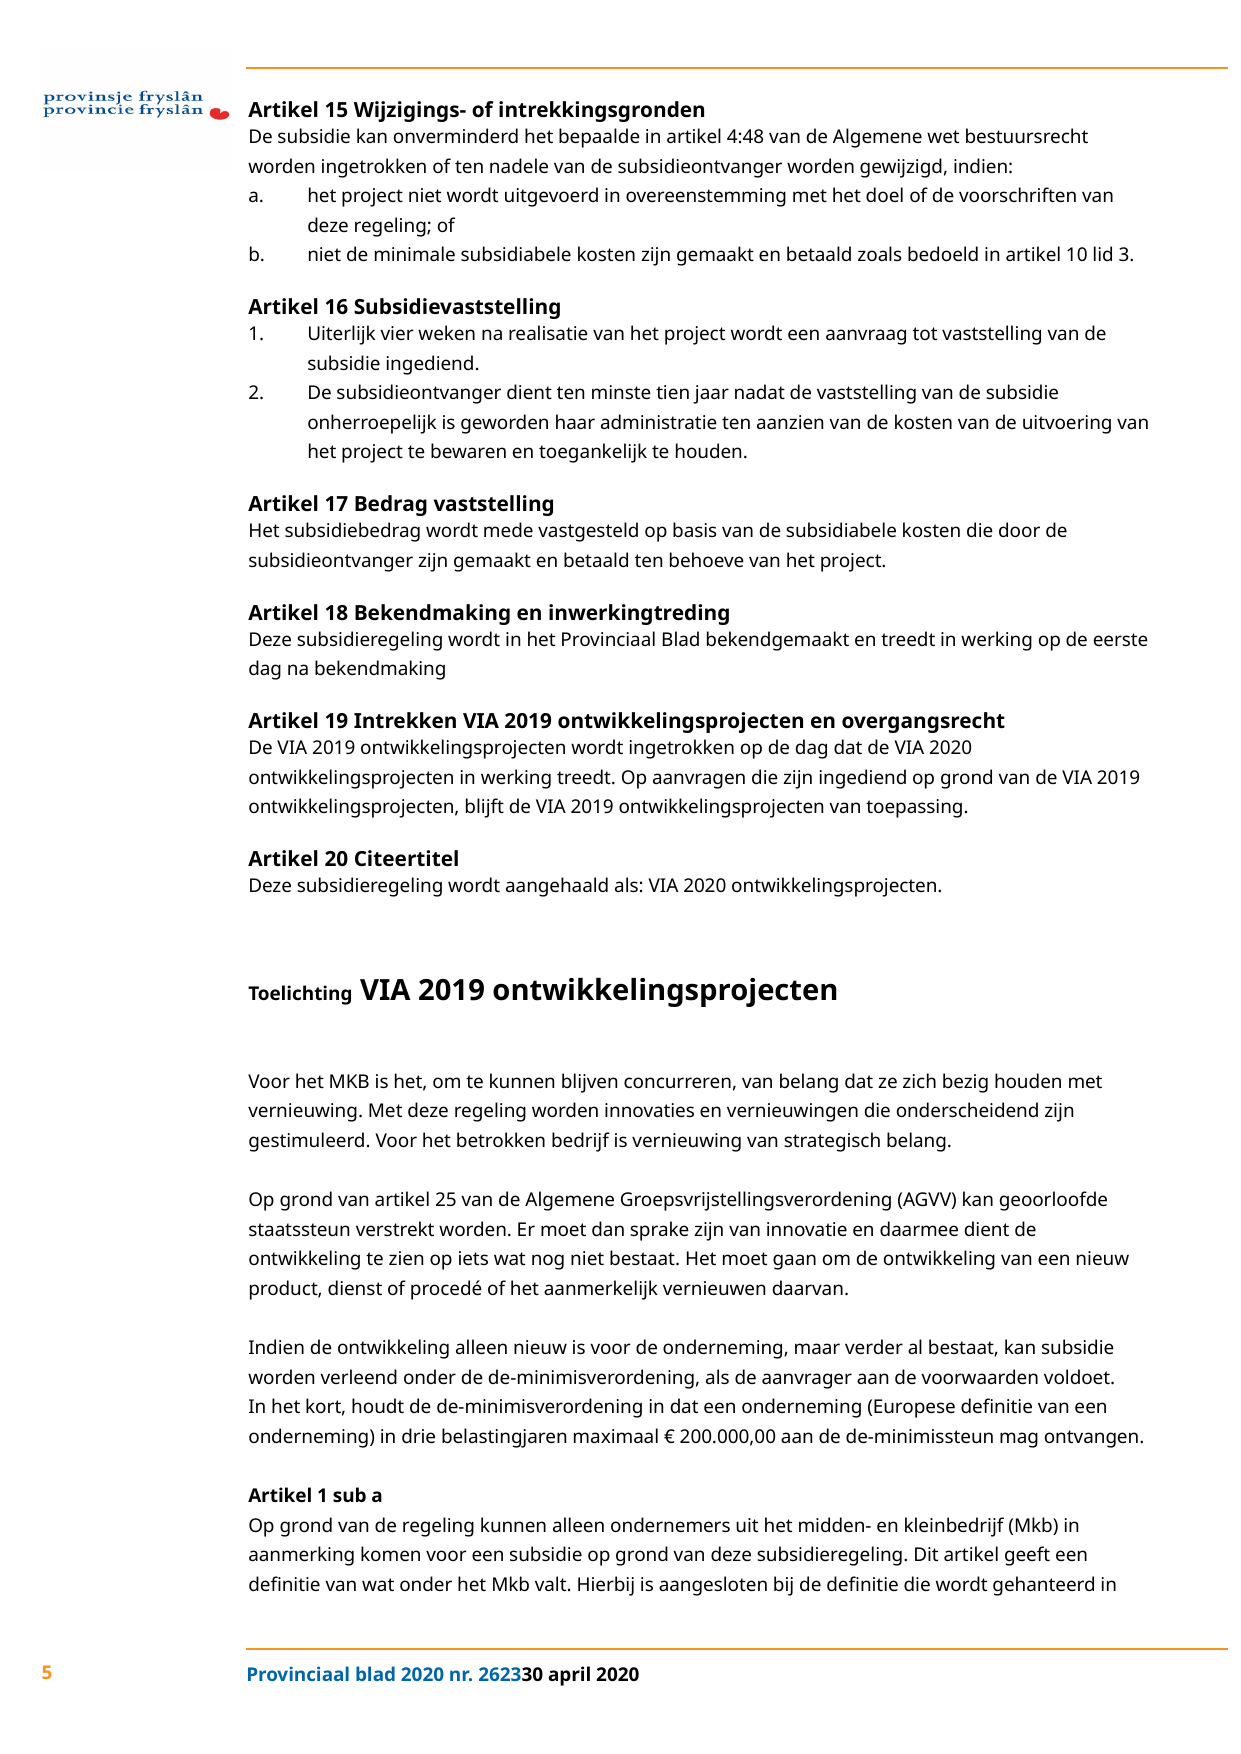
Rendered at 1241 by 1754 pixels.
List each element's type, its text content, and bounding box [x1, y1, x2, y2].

text In het kort, houdt de de-minimisverordening in dat een onderneming (Europese definitie van een onderneming) in drie belastingjaren maximaal € 200.000,00 aan de de-minimissteun mag ontvangen. [248, 1393, 1152, 1449]
text Deze subsidieregeling wordt aangehaald als: VIA 2020 ontwikkelingsprojecten. [248, 872, 1152, 898]
text Artikel 15 Wijzigings- of intrekkingsgronden [248, 95, 1152, 123]
text Indien de ontwikkeling alleen nieuw is voor de onderneming, maar verder al bestaat, kan subsidie worden verleend onder de de-minimisverordening, als de aanvrager aan de voorwaarden voldoet. [248, 1334, 1152, 1389]
text Toelichting VIA 2019 ontwikkelingsprojecten [248, 969, 1152, 1009]
text Artikel 19 Intrekken VIA 2019 ontwikkelingsprojecten en overgangsrecht [248, 706, 1152, 734]
text Op grond van artikel 25 van de Algemene Groepsvrijstellingsverordening (AGVV) kan geoorloofde staatssteun verstrekt worden. Er moet dan sprake zijn van innovatie en daarmee dient de ontwikkeling te zien op iets wat nog niet bestaat. Het moet gaan om de ontwikkeling van een nieuw product, dienst of procedé of het aanmerkelijk vernieuwen daarvan. [248, 1186, 1152, 1301]
list Uiterlijk vier weken na realisatie van het project wordt een aanvraag tot vaststelling van de subsidie ingediend. [248, 320, 1152, 376]
text Het subsidiebedrag wordt mede vastgesteld op basis van de subsidiabele kosten die door de subsidieontvanger zijn gemaakt en betaald ten behoeve van het project. [248, 518, 1152, 573]
text Artikel 17 Bedrag vaststelling [248, 489, 1152, 518]
text De VIA 2019 ontwikkelingsprojecten wordt ingetrokken op de dag dat de VIA 2020 ontwikkelingsprojecten in werking treedt. Op aanvragen die zijn ingediend op grond van de VIA 2019 ontwikkelingsprojecten, blijft de VIA 2019 ontwikkelingsprojecten van toepassing. [248, 734, 1152, 819]
text Voor het MKB is het, om te kunnen blijven concurreren, van belang dat ze zich bezig houden met vernieuwing. Met deze regeling worden innovaties en vernieuwingen die onderscheidend zijn gestimuleerd. Voor het betrokken bedrijf is vernieuwing van strategisch belang. [248, 1068, 1152, 1153]
text Artikel 18 Bekendmaking en inwerkingtreding [248, 598, 1152, 626]
list niet de minimale subsidiabele kosten zijn gemaakt en betaald zoals bedoeld in artikel 10 lid 3. [248, 242, 1152, 267]
list De subsidieontvanger dient ten minste tien jaar nadat de vaststelling van de subsidie onherroepelijk is geworden haar administratie ten aanzien van de kosten van de uitvoering van het project te bewaren en toegankelijk te houden. [248, 379, 1152, 464]
text Op grond van de regeling kunnen alleen ondernemers uit het midden- en kleinbedrijf (Mkb) in aanmerking komen voor een subsidie op grond van deze subsidieregeling. Dit artikel geeft een definitie van wat onder het Mkb valt. Hierbij is aangesloten bij de definitie die wordt gehanteerd in [248, 1512, 1152, 1597]
text Artikel 20 Citeertitel [248, 844, 1152, 872]
text Deze subsidieregeling wordt in het Provinciaal Blad bekendgemaakt en treedt in werking op de eerste dag na bekendmaking [248, 626, 1152, 681]
text Artikel 1 sub a [248, 1482, 1152, 1508]
text Artikel 16 Subsidievaststelling [248, 292, 1152, 320]
picture [41, 47, 231, 172]
text De subsidie kan onverminderd het bepaalde in artikel 4:48 van de Algemene wet bestuursrecht worden ingetrokken of ten nadele van de subsidieontvanger worden gewijzigd, indien: [248, 123, 1152, 178]
list het project niet wordt uitgevoerd in overeenstemming met het doel of de voorschriften van deze regeling; of [248, 182, 1152, 238]
